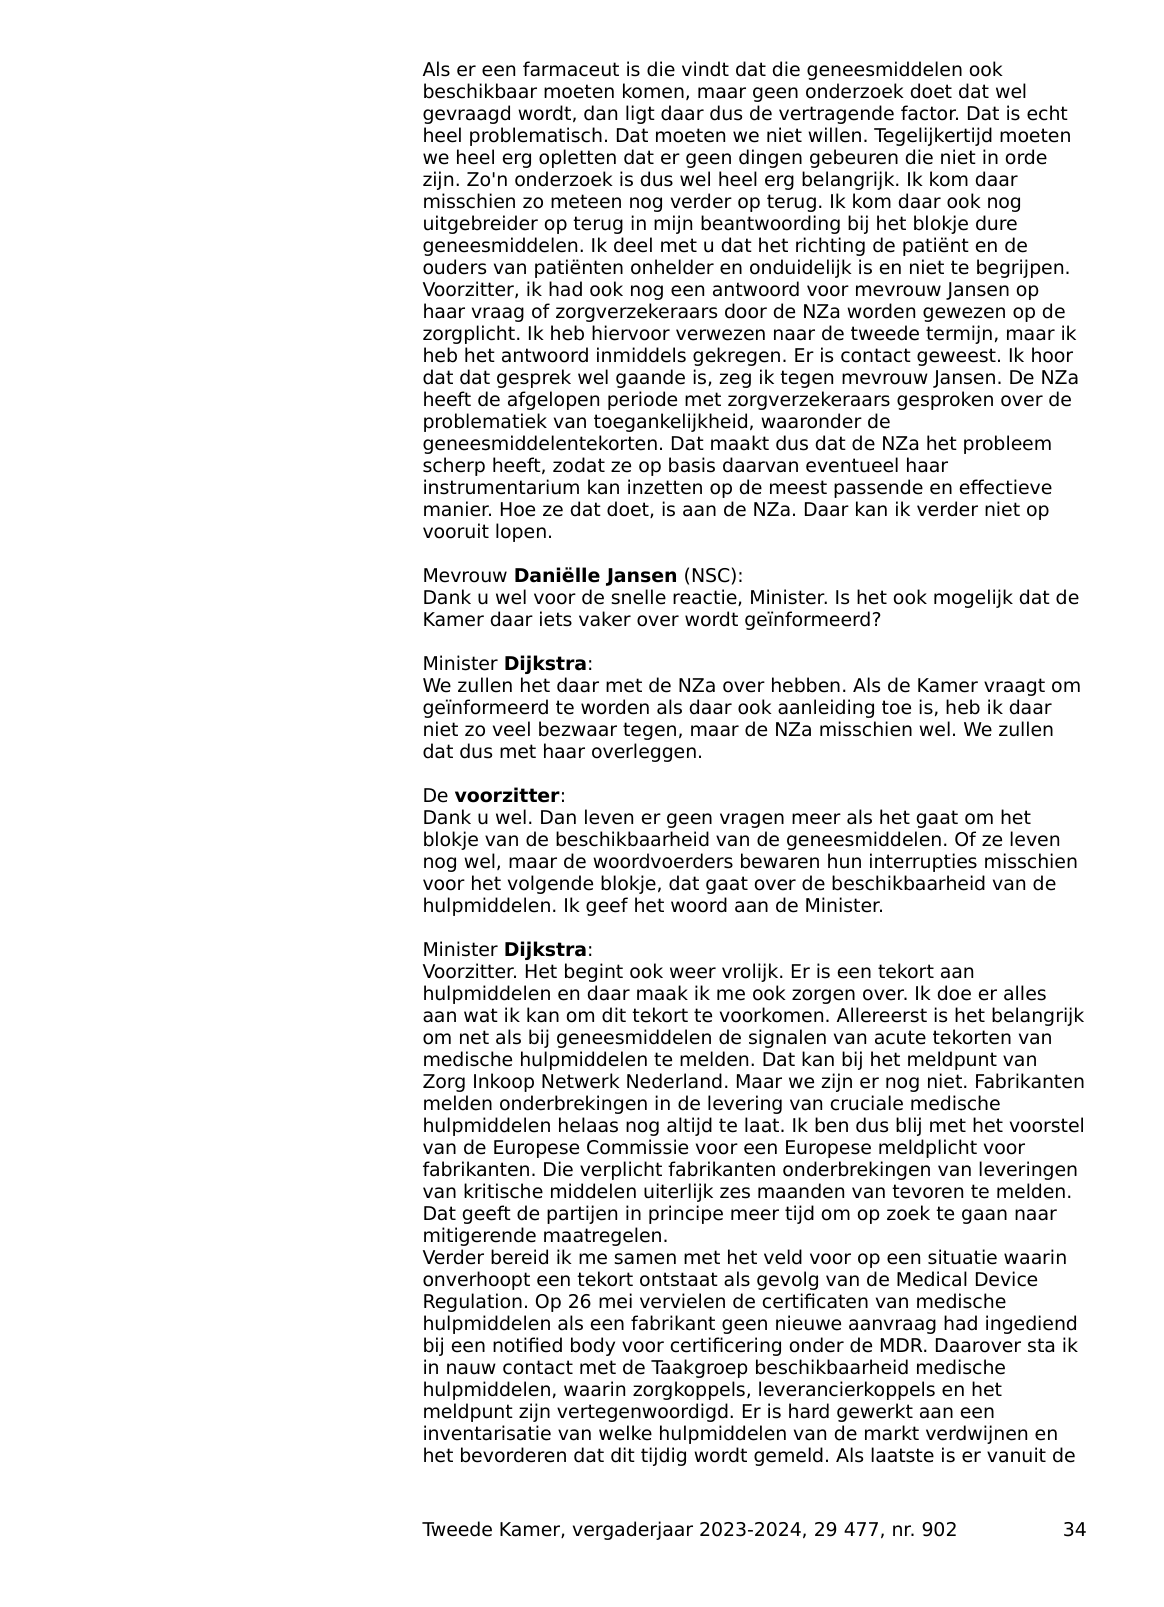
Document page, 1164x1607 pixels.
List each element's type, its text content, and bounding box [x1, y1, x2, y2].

text Voorzitter, ik had ook nog een antwoord voor mevrouw Jansen op haar vraag of zorgverzekeraars door de NZa worden gewezen op de zorgplicht. Ik heb hiervoor verwezen naar de tweede termijn, maar ik heb het antwoord inmiddels gekregen. Er is contact geweest. Ik hoor dat dat gesprek wel gaande is, zeg ik tegen mevrouw Jansen. De NZa heeft de afgelopen periode met zorgverzekeraars gesproken over de problematiek van toegankelijkheid, waaronder de geneesmiddelentekorten. Dat maakt dus dat de NZa het probleem scherp heeft, zodat ze op basis daarvan eventueel haar instrumentarium kan inzetten op de meest passende en effectieve manier. Hoe ze dat doet, is aan de NZa. Daar kan ik verder niet op vooruit lopen. [422, 279, 1087, 543]
text We zullen het daar met de NZa over hebben. Als de Kamer vraagt om geïnformeerd te worden als daar ook aanleiding toe is, heb ik daar niet zo veel bezwaar tegen, maar de NZa misschien wel. We zullen dat dus met haar overleggen. [422, 675, 1087, 763]
text Dank u wel voor de snelle reactie, Minister. Is het ook mogelijk dat de Kamer daar iets vaker over wordt geïnformeerd? [422, 587, 1087, 631]
text Dank u wel. Dan leven er geen vragen meer als het gaat om het blokje van de beschikbaarheid van de geneesmiddelen. Of ze leven nog wel, maar de woordvoerders bewaren hun interrupties misschien voor het volgende blokje, dat gaat over de beschikbaarheid van de hulpmiddelen. Ik geef het woord aan de Minister. [422, 807, 1087, 917]
text Als er een farmaceut is die vindt dat die geneesmiddelen ook beschikbaar moeten komen, maar geen onderzoek doet dat wel gevraagd wordt, dan ligt daar dus de vertragende factor. Dat is echt heel problematisch. Dat moeten we niet willen. Tegelijkertijd moeten we heel erg opletten dat er geen dingen gebeuren die niet in orde zijn. Zo'n onderzoek is dus wel heel erg belangrijk. Ik kom daar misschien zo meteen nog verder op terug. Ik kom daar ook nog uitgebreider op terug in mijn beantwoording bij het blokje dure geneesmiddelen. Ik deel met u dat het richting de patiënt en de ouders van patiënten onhelder en onduidelijk is en niet te begrijpen. [422, 59, 1087, 279]
text Minister Dijkstra: [422, 939, 1087, 961]
text Minister Dijkstra: [422, 653, 1087, 675]
text Voorzitter. Het begint ook weer vrolijk. Er is een tekort aan hulpmiddelen en daar maak ik me ook zorgen over. Ik doe er alles aan wat ik kan om dit tekort te voorkomen. Allereerst is het belangrijk om net als bij geneesmiddelen de signalen van acute tekorten van medische hulpmiddelen te melden. Dat kan bij het meldpunt van Zorg Inkoop Netwerk Nederland. Maar we zijn er nog niet. Fabrikanten melden onderbrekingen in de levering van cruciale medische hulpmiddelen helaas nog altijd te laat. Ik ben dus blij met het voorstel van de Europese Commissie voor een Europese meldplicht voor fabrikanten. Die verplicht fabrikanten onderbrekingen van leveringen van kritische middelen uiterlijk zes maanden van tevoren te melden. Dat geeft de partijen in principe meer tijd om op zoek te gaan naar mitigerende maatregelen. [422, 961, 1087, 1247]
text Verder bereid ik me samen met het veld voor op een situatie waarin onverhoopt een tekort ontstaat als gevolg van de Medical Device Regulation. Op 26 mei vervielen de certificaten van medische hulpmiddelen als een fabrikant geen nieuwe aanvraag had ingediend bij een notified body voor certificering onder de MDR. Daarover sta ik in nauw contact met de Taakgroep beschikbaarheid medische hulpmiddelen, waarin zorgkoppels, leverancierkoppels en het meldpunt zijn vertegenwoordigd. Er is hard gewerkt aan een inventarisatie van welke hulpmiddelen van de markt verdwijnen en het bevorderen dat dit tijdig wordt gemeld. Als laatste is er vanuit de [422, 1247, 1087, 1467]
text De voorzitter: [422, 785, 1087, 807]
text Mevrouw Daniëlle Jansen (NSC): [422, 565, 1087, 587]
